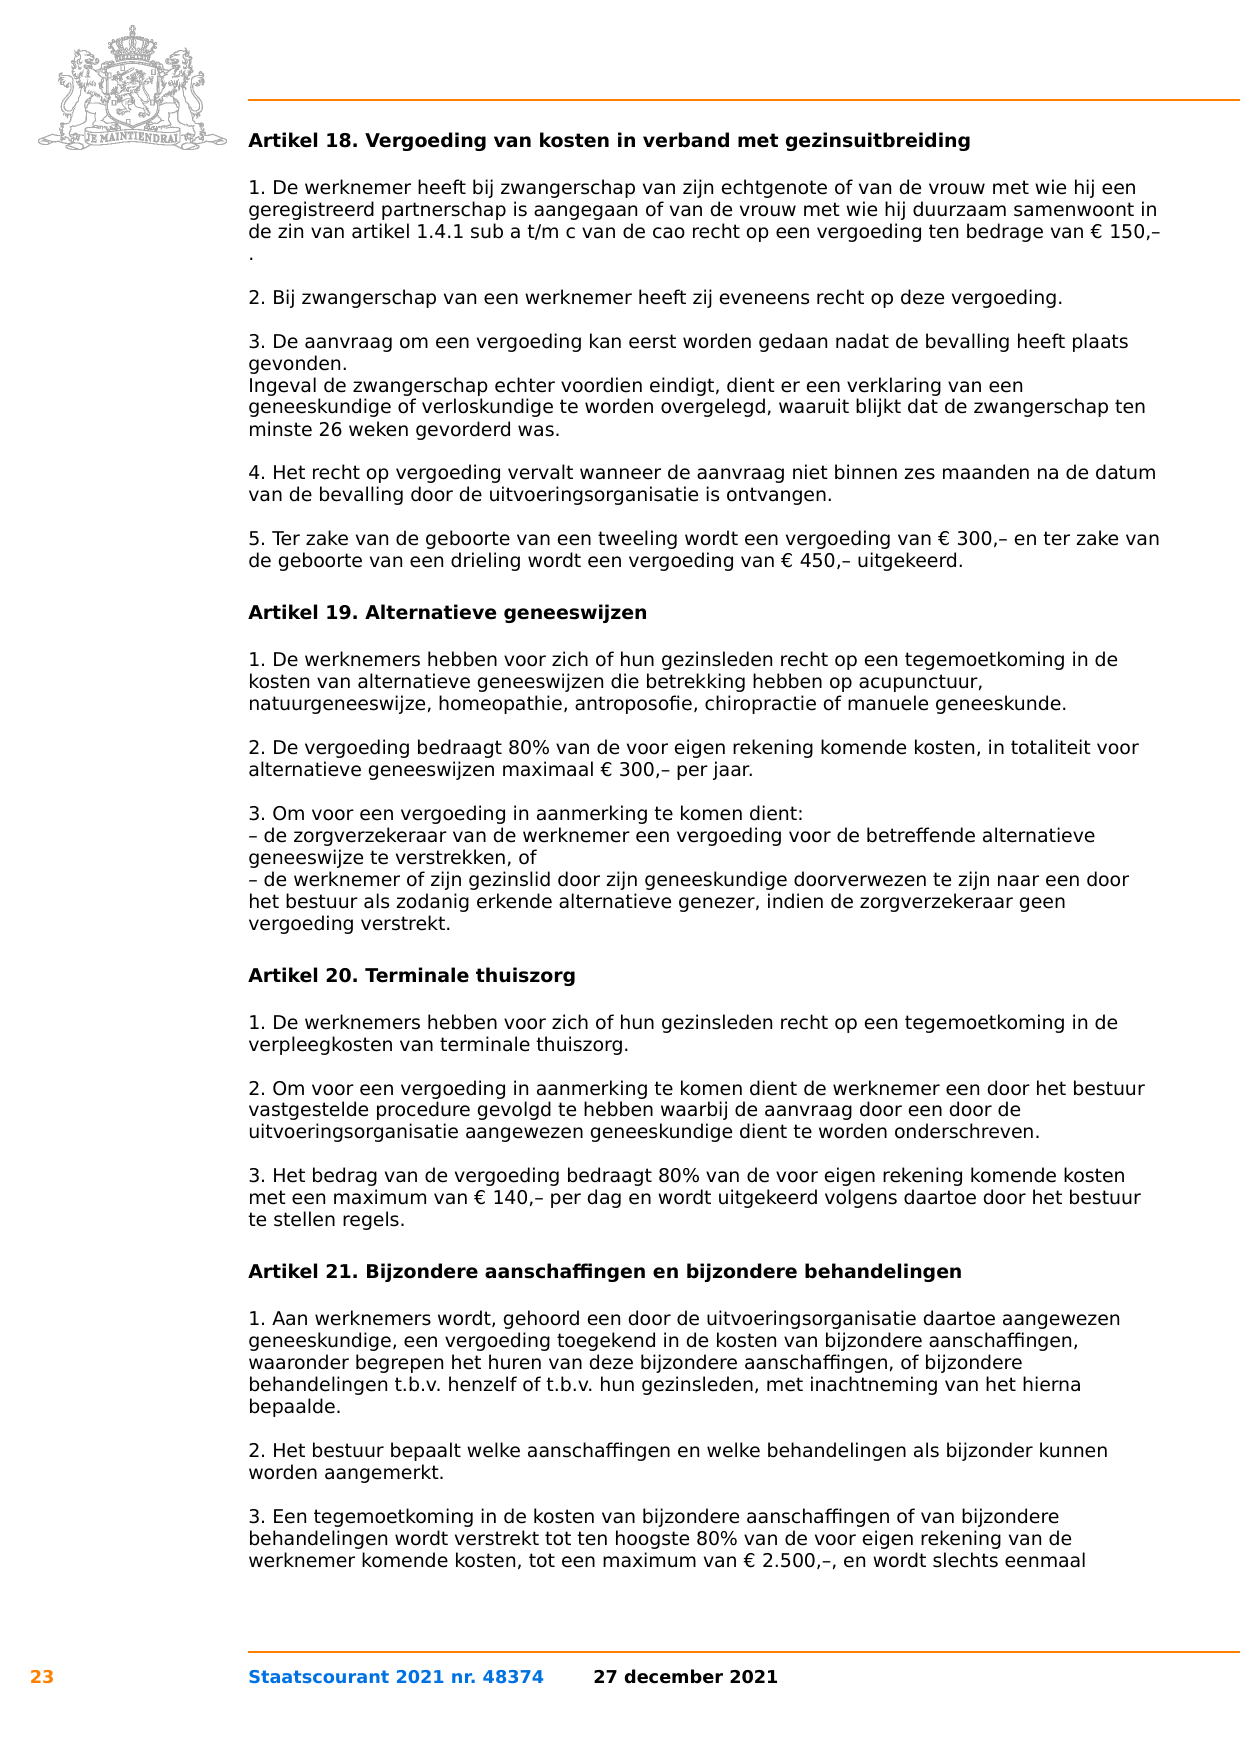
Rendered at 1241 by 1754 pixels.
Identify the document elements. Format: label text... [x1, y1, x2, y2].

text 3. De aanvraag om een vergoeding kan eerst worden gedaan nadat de bevalling heeft plaats gevonden. [248, 331, 1163, 374]
text 3. Het bedrag van de vergoeding bedraagt 80% van de voor eigen rekening komende kosten met een maximum van € 140,– per dag en wordt uitgekeerd volgens daartoe door het bestuur te stellen regels. [248, 1165, 1163, 1231]
text 2. Om voor een vergoeding in aanmerking te komen dient de werknemer een door het bestuur vastgestelde procedure gevolgd te hebben waarbij de aanvraag door een door de uitvoeringsorganisatie aangewezen geneeskundige dient te worden onderschreven. [248, 1077, 1163, 1143]
text 4. Het recht op vergoeding vervalt wanneer de aanvraag niet binnen zes maanden na de datum van de bevalling door de uitvoeringsorganisatie is ontvangen. [248, 462, 1163, 506]
picture [38, 25, 227, 150]
text 3. Om voor een vergoeding in aanmerking te komen dient: [248, 803, 1163, 825]
text 3. Een tegemoetkoming in de kosten van bijzondere aanschaffingen of van bijzondere behandelingen wordt verstrekt tot ten hoogste 80% van de voor eigen rekening van de werknemer komende kosten, tot een maximum van € 2.500,–, en wordt slechts eenmaal [248, 1506, 1163, 1572]
subtitle Artikel 18. Vergoeding van kosten in verband met gezinsuitbreiding [248, 130, 1163, 152]
subtitle Artikel 21. Bijzondere aanschaffingen en bijzondere behandelingen [248, 1261, 1163, 1283]
text – de zorgverzekeraar van de werknemer een vergoeding voor de betreffende alternatieve geneeswijze te verstrekken, of [248, 825, 1163, 869]
text Ingeval de zwangerschap echter voordien eindigt, dient er een verklaring van een geneeskundige of verloskundige te worden overgelegd, waaruit blijkt dat de zwangerschap ten minste 26 weken gevorderd was. [248, 374, 1163, 440]
text 5. Ter zake van de geboorte van een tweeling wordt een vergoeding van € 300,– en ter zake van de geboorte van een drieling wordt een vergoeding van € 450,– uitgekeerd. [248, 528, 1163, 572]
text 1. Aan werknemers wordt, gehoord een door de uitvoeringsorganisatie daartoe aangewezen geneeskundige, een vergoeding toegekend in de kosten van bijzondere aanschaffingen, waaronder begrepen het huren van deze bijzondere aanschaffingen, of bijzondere behandelingen t.b.v. henzelf of t.b.v. hun gezinsleden, met inachtneming van het hierna bepaalde. [248, 1308, 1163, 1418]
text 2. Het bestuur bepaalt welke aanschaffingen en welke behandelingen als bijzonder kunnen worden aangemerkt. [248, 1440, 1163, 1484]
subtitle Artikel 20. Terminale thuiszorg [248, 964, 1163, 987]
text 1. De werknemers hebben voor zich of hun gezinsleden recht op een tegemoetkoming in de verpleegkosten van terminale thuiszorg. [248, 1012, 1163, 1056]
text 2. De vergoeding bedraagt 80% van de voor eigen rekening komende kosten, in totaliteit voor alternatieve geneeswijzen maximaal € 300,– per jaar. [248, 737, 1163, 781]
text – de werknemer of zijn gezinslid door zijn geneeskundige doorverwezen te zijn naar een door het bestuur als zodanig erkende alternatieve genezer, indien de zorgverzekeraar geen vergoeding verstrekt. [248, 869, 1163, 934]
text 1. De werknemers hebben voor zich of hun gezinsleden recht op een tegemoetkoming in de kosten van alternatieve geneeswijzen die betrekking hebben op acupunctuur, natuurgeneeswijze, homeopathie, antroposofie, chiropractie of manuele geneeskunde. [248, 649, 1163, 715]
text 1. De werknemer heeft bij zwangerschap van zijn echtgenote of van de vrouw met wie hij een geregistreerd partnerschap is aangegaan of van de vrouw met wie hij duurzaam samenwoont in de zin van artikel 1.4.1 sub a t/m c van de cao recht op een vergoeding ten bedrage van € 150,– . [248, 177, 1163, 265]
subtitle Artikel 19. Alternatieve geneeswijzen [248, 602, 1163, 624]
text 2. Bij zwangerschap van een werknemer heeft zij eveneens recht op deze vergoeding. [248, 287, 1163, 309]
